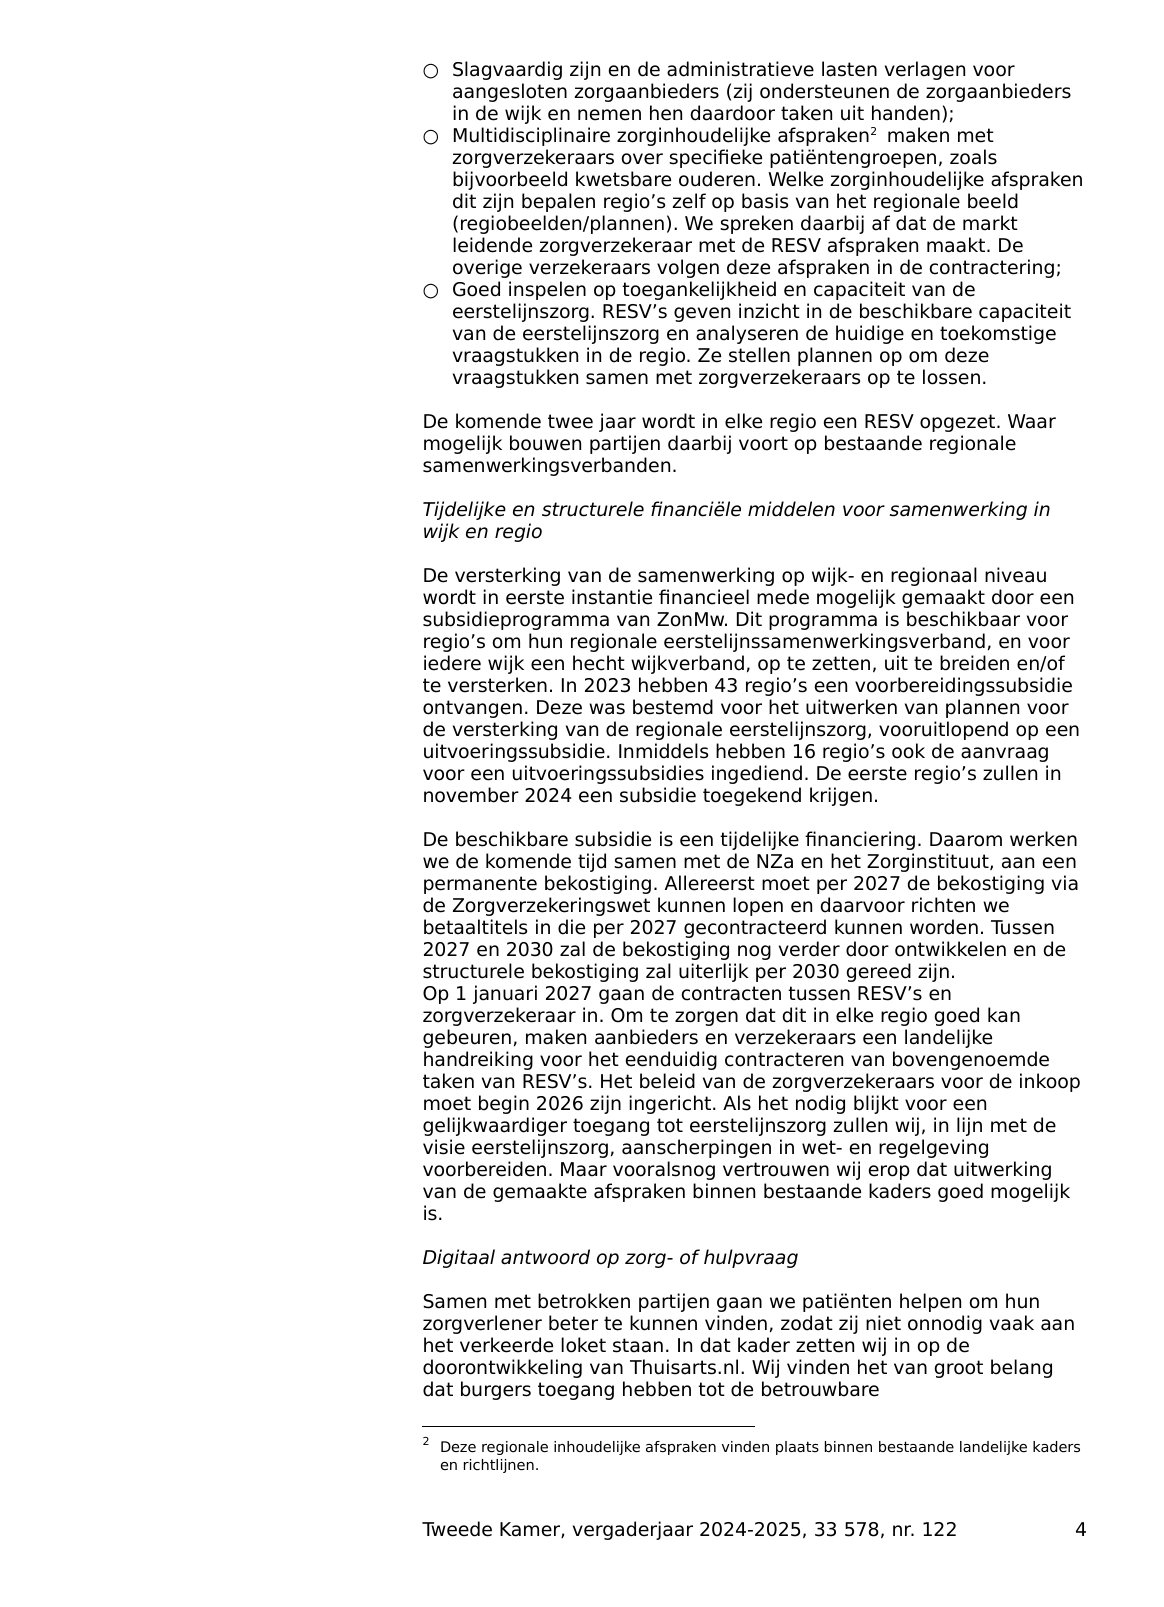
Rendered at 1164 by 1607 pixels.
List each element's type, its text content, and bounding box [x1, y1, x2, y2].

text ○ Multidisciplinaire zorginhoudelijke afspraken maken met zorgverzekeraars over specifieke patiëntengroepen, zoals bijvoorbeeld kwetsbare ouderen. Welke zorginhoudelijke afspraken dit zijn bepalen regio’s zelf op basis van het regionale beeld (regiobeelden/plannen). We spreken daarbij af dat de markt leidende zorgverzekeraar met de RESV afspraken maakt. De overige verzekeraars volgen deze afspraken in de contractering; [422, 125, 1087, 279]
text Samen met betrokken partijen gaan we patiënten helpen om hun zorgverlener beter te kunnen vinden, zodat zij niet onnodig vaak aan het verkeerde loket staan. In dat kader zetten wij in op de doorontwikkeling van Thuisarts.nl. Wij vinden het van groot belang dat burgers toegang hebben tot de betrouwbare [422, 1291, 1087, 1401]
text ○ Goed inspelen op toegankelijkheid en capaciteit van de eerstelijnszorg. RESV’s geven inzicht in de beschikbare capaciteit van de eerstelijnszorg en analyseren de huidige en toekomstige vraagstukken in de regio. Ze stellen plannen op om deze vraagstukken samen met zorgverzekeraars op te lossen. [422, 279, 1087, 389]
text De beschikbare subsidie is een tijdelijke financiering. Daarom werken we de komende tijd samen met de NZa en het Zorginstituut, aan een permanente bekostiging. Allereerst moet per 2027 de bekostiging via de Zorgverzekeringswet kunnen lopen en daarvoor richten we betaaltitels in die per 2027 gecontracteerd kunnen worden. Tussen 2027 en 2030 zal de bekostiging nog verder door ontwikkelen en de structurele bekostiging zal uiterlijk per 2030 gereed zijn. [422, 829, 1087, 983]
text De versterking van de samenwerking op wijk- en regionaal niveau wordt in eerste instantie financieel mede mogelijk gemaakt door een subsidieprogramma van ZonMw. Dit programma is beschikbaar voor regio’s om hun regionale eerstelijnssamenwerkingsverband, en voor iedere wijk een hecht wijkverband, op te zetten, uit te breiden en/of te versterken. In 2023 hebben 43 regio’s een voorbereidingssubsidie ontvangen. Deze was bestemd voor het uitwerken van plannen voor de versterking van de regionale eerstelijnszorg, vooruitlopend op een uitvoeringssubsidie. Inmiddels hebben 16 regio’s ook de aanvraag voor een uitvoeringssubsidies ingediend. De eerste regio’s zullen in november 2024 een subsidie toegekend krijgen. [422, 565, 1087, 807]
subtitle Tijdelijke en structurele financiële middelen voor samenwerking in wijk en regio [422, 499, 1087, 543]
text Deze regionale inhoudelijke afspraken vinden plaats binnen bestaande landelijke kaders en richtlijnen. [422, 1435, 1087, 1474]
text De komende twee jaar wordt in elke regio een RESV opgezet. Waar mogelijk bouwen partijen daarbij voort op bestaande regionale samenwerkingsverbanden. [422, 411, 1087, 477]
text Op 1 januari 2027 gaan de contracten tussen RESV’s en zorgverzekeraar in. Om te zorgen dat dit in elke regio goed kan gebeuren, maken aanbieders en verzekeraars een landelijke handreiking voor het eenduidig contracteren van bovengenoemde taken van RESV’s. Het beleid van de zorgverzekeraars voor de inkoop moet begin 2026 zijn ingericht. Als het nodig blijkt voor een gelijkwaardiger toegang tot eerstelijnszorg zullen wij, in lijn met de visie eerstelijnszorg, aanscherpingen in wet- en regelgeving voorbereiden. Maar vooralsnog vertrouwen wij erop dat uitwerking van de gemaakte afspraken binnen bestaande kaders goed mogelijk is. [422, 983, 1087, 1225]
subtitle Digitaal antwoord op zorg- of hulpvraag [422, 1247, 1087, 1269]
text ○ Slagvaardig zijn en de administratieve lasten verlagen voor aangesloten zorgaanbieders (zij ondersteunen de zorgaanbieders in de wijk en nemen hen daardoor taken uit handen); [422, 59, 1087, 125]
